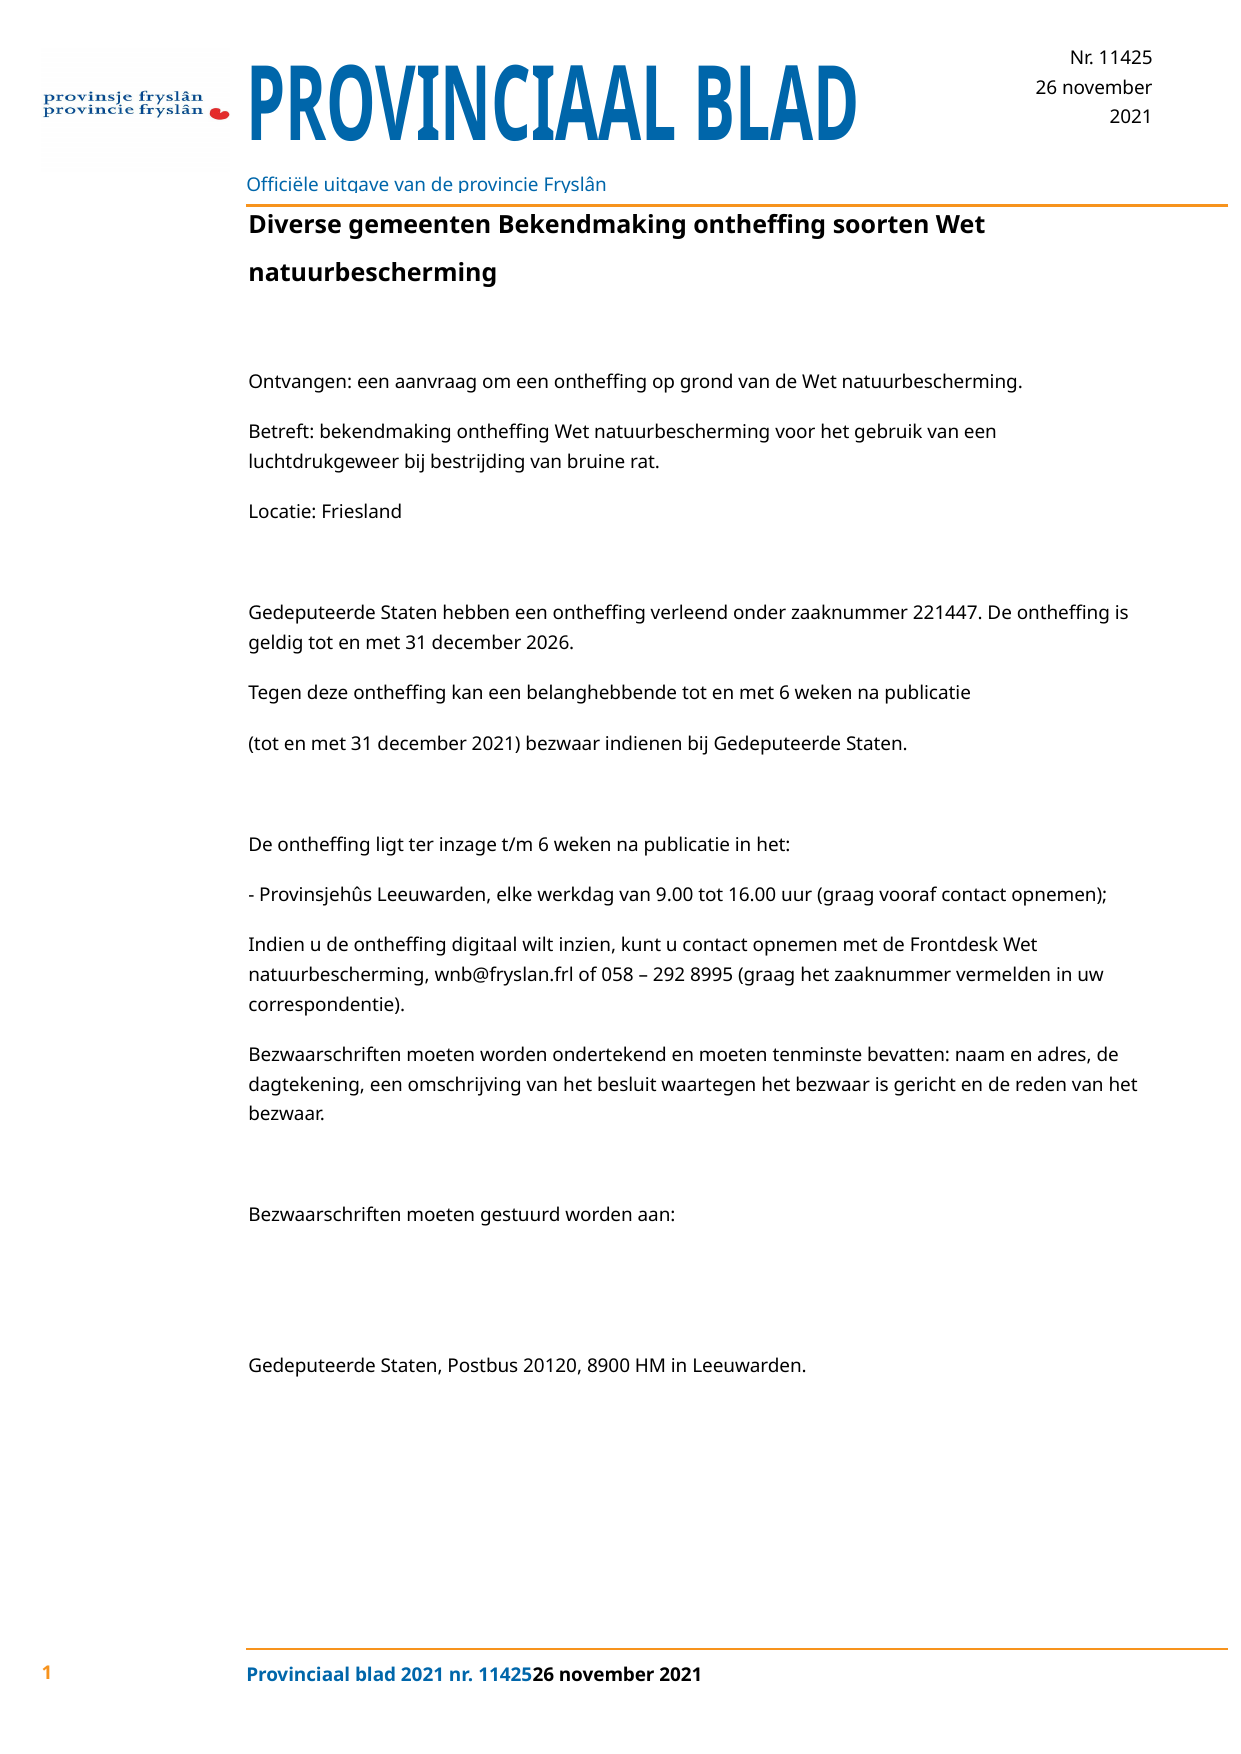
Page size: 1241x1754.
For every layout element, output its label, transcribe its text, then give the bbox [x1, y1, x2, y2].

picture [41, 47, 231, 172]
text Diverse gemeenten Bekendmaking ontheffing soorten Wet natuurbescherming [248, 207, 1152, 288]
text Locatie: Friesland [248, 499, 1152, 524]
text Betreft: bekendmaking ontheffing Wet natuurbescherming voor het gebruik van een luchtdrukgeweer bij bestrijding van bruine rat. [248, 419, 1152, 474]
text Gedeputeerde Staten, Postbus 20120, 8900 HM in Leeuwarden. [248, 1352, 1152, 1378]
text (tot en met 31 december 2021) bezwaar indienen bij Gedeputeerde Staten. [248, 730, 1152, 756]
text Indien u de ontheffing digitaal wilt inzien, kunt u contact opnemen met de Frontdesk Wet natuurbescherming, wnb@fryslan.frl of 058 – 292 8995 (graag het zaaknummer vermelden in uw correspondentie). [248, 932, 1152, 1017]
text De ontheffing ligt ter inzage t/m 6 weken na publicatie in het: [248, 831, 1152, 857]
text - Provinsjehûs Leeuwarden, elke werkdag van 9.00 tot 16.00 uur (graag vooraf contact opnemen); [248, 881, 1152, 907]
text Ontvangen: een aanvraag om een ontheffing op grond van de Wet natuurbescherming. [248, 368, 1152, 394]
text Bezwaarschriften moeten worden ondertekend en moeten tenminste bevatten: naam en adres, de dagtekening, een omschrijving van het besluit waartegen het bezwaar is gericht en de reden van het bezwaar. [248, 1041, 1152, 1126]
text Gedeputeerde Staten hebben een ontheffing verleend onder zaaknummer 221447. De ontheffing is geldig tot en met 31 december 2026. [248, 599, 1152, 655]
text Tegen deze ontheffing kan een belanghebbende tot en met 6 weken na publicatie [248, 679, 1152, 705]
text Bezwaarschriften moeten gestuurd worden aan: [248, 1201, 1152, 1227]
